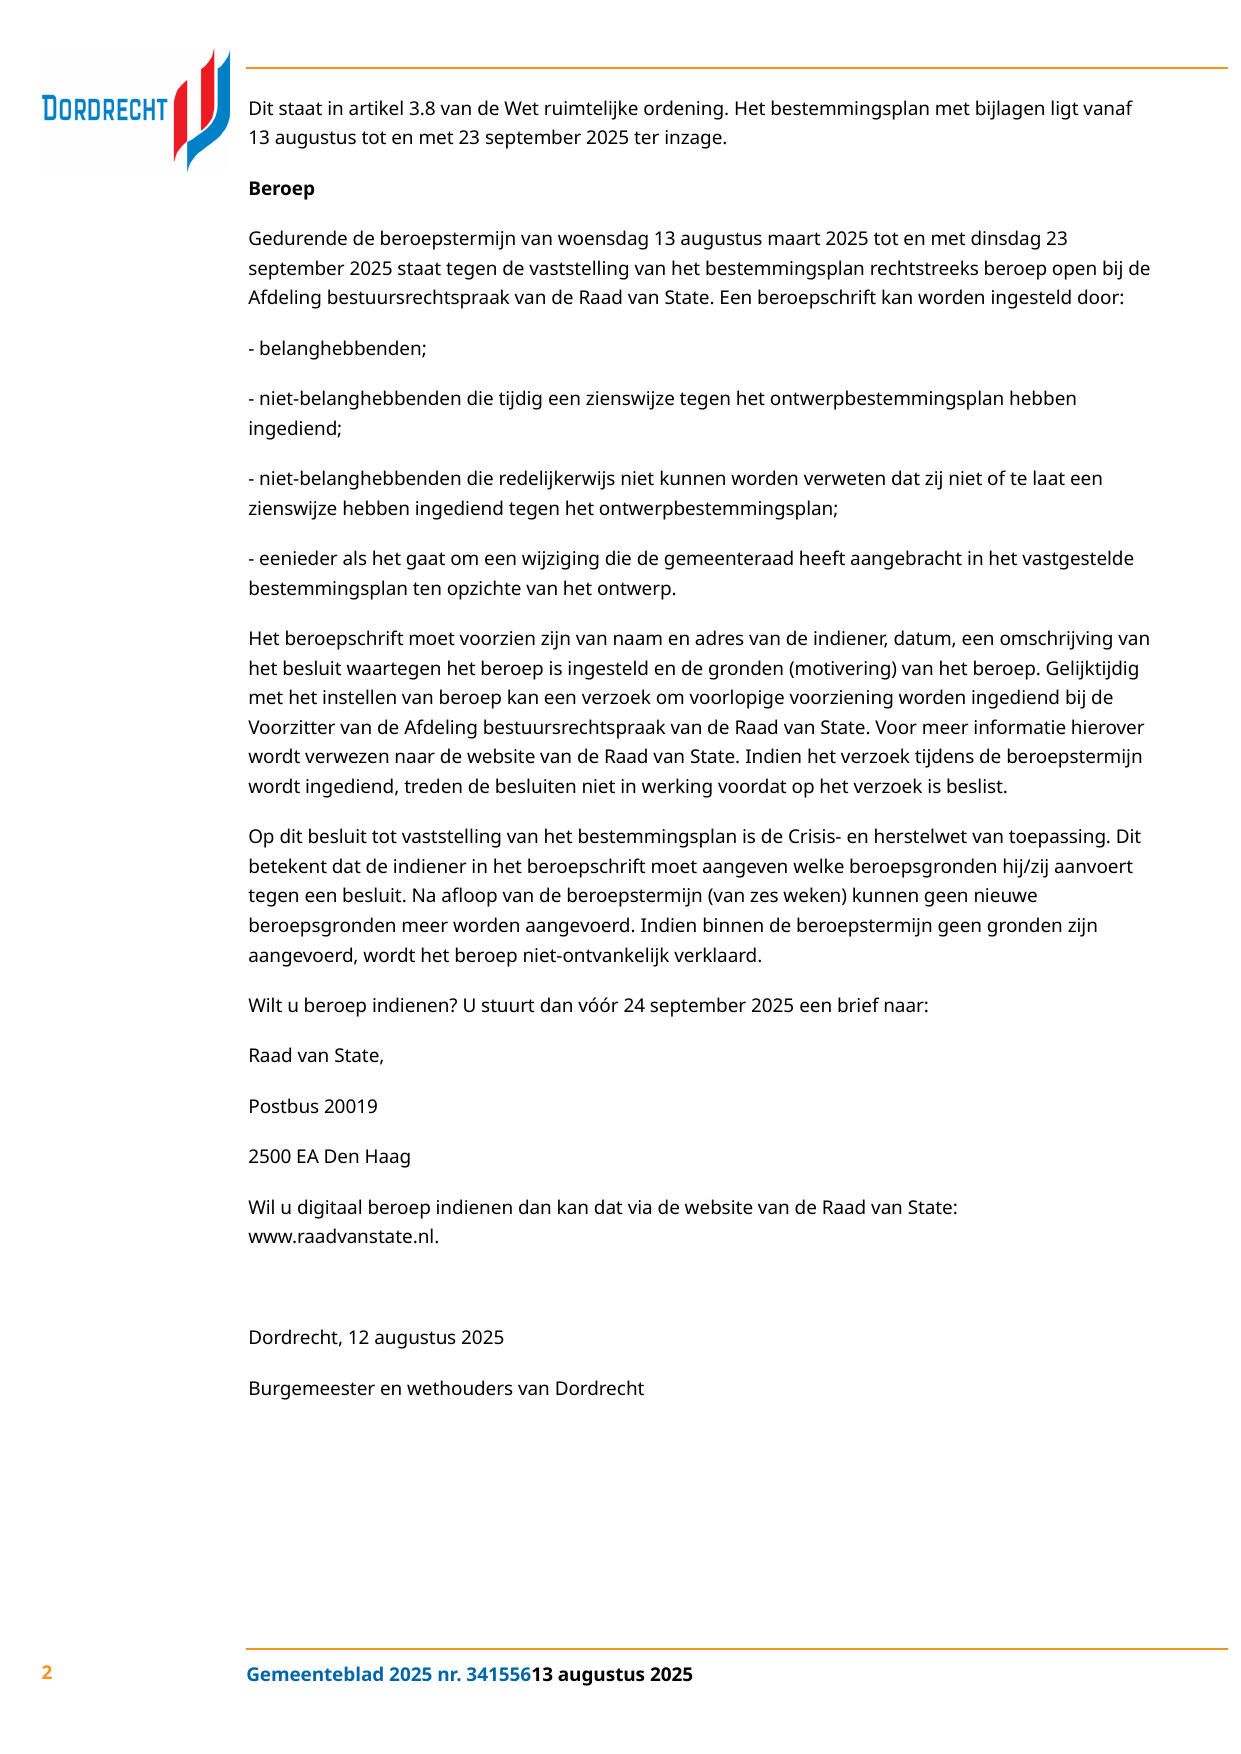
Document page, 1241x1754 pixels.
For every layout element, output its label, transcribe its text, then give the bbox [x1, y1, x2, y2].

text - niet-belanghebbenden die redelijkerwijs niet kunnen worden verweten dat zij niet of te laat een zienswijze hebben ingediend tegen het ontwerpbestemmingsplan; [248, 465, 1152, 521]
text Gedurende de beroepstermijn van woensdag 13 augustus maart 2025 tot en met dinsdag 23 september 2025 staat tegen de vaststelling van het bestemmingsplan rechtstreeks beroep open bij de Afdeling bestuursrechtspraak van de Raad van State. Een beroepschrift kan worden ingesteld door: [248, 225, 1152, 310]
text Dordrecht, 12 augustus 2025 [248, 1324, 1152, 1350]
picture [41, 47, 231, 172]
text Wil u digitaal beroep indienen dan kan dat via de website van de Raad van State: www.raadvanstate.nl. [248, 1194, 1152, 1249]
text Postbus 20019 [248, 1093, 1152, 1119]
text Op dit besluit tot vaststelling van het bestemmingsplan is de Crisis- en herstelwet van toepassing. Dit betekent dat de indiener in het beroepschrift moet aangeven welke beroepsgronden hij/zij aanvoert tegen een besluit. Na afloop van de beroepstermijn (van zes weken) kunnen geen nieuwe beroepsgronden meer worden aangevoerd. Indien binnen de beroepstermijn geen gronden zijn aangevoerd, wordt het beroep niet-ontvankelijk verklaard. [248, 823, 1152, 968]
text Wilt u beroep indienen? U stuurt dan vóór 24 september 2025 een brief naar: [248, 992, 1152, 1018]
text - eenieder als het gaat om een wijziging die de gemeenteraad heeft aangebracht in het vastgestelde bestemmingsplan ten opzichte van het ontwerp. [248, 545, 1152, 601]
text Beroep [248, 175, 1152, 201]
text - niet-belanghebbenden die tijdig een zienswijze tegen het ontwerpbestemmingsplan hebben ingediend; [248, 385, 1152, 441]
text Raad van State, [248, 1043, 1152, 1068]
text 2500 EA Den Haag [248, 1143, 1152, 1169]
text Burgemeester en wethouders van Dordrecht [248, 1375, 1152, 1401]
text Dit staat in artikel 3.8 van de Wet ruimtelijke ordening. Het bestemmingsplan met bijlagen ligt vanaf 13 augustus tot en met 23 september 2025 ter inzage. [248, 95, 1152, 150]
text - belanghebbenden; [248, 335, 1152, 361]
text Het beroepschrift moet voorzien zijn van naam en adres van de indiener, datum, een omschrijving van het besluit waartegen het beroep is ingesteld en de gronden (motivering) van het beroep. Gelijktijdig met het instellen van beroep kan een verzoek om voorlopige voorziening worden ingediend bij de Voorzitter van de Afdeling bestuursrechtspraak van de Raad van State. Voor meer informatie hierover wordt verwezen naar de website van de Raad van State. Indien het verzoek tijdens de beroepstermijn wordt ingediend, treden de besluiten niet in werking voordat op het verzoek is beslist. [248, 625, 1152, 799]
